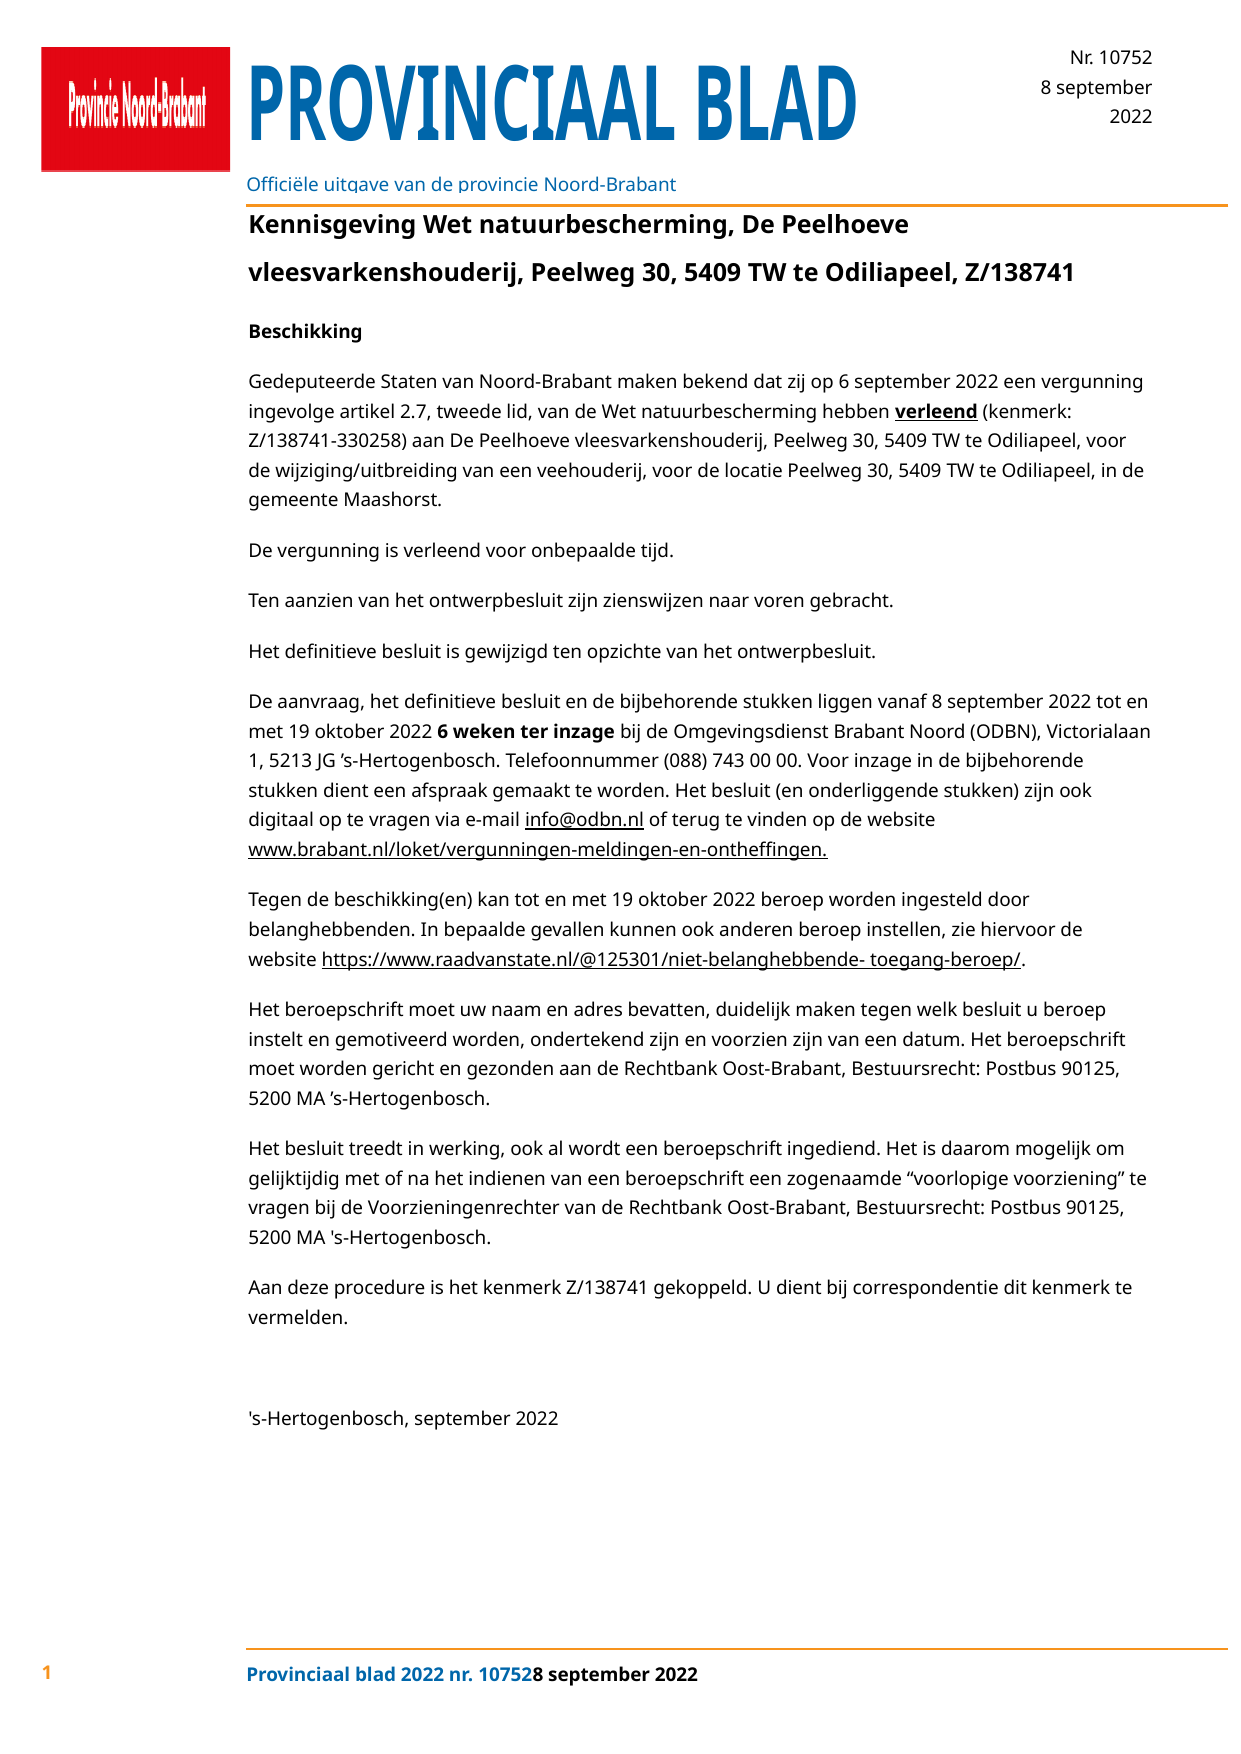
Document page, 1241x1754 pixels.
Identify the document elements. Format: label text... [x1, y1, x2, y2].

text Het besluit treedt in werking, ook al wordt een beroepschrift ingediend. Het is daarom mogelijk om gelijktijdig met of na het indienen van een beroepschrift een zogenaamde “voorlopige voorziening” te vragen bij de Voorzieningenrechter van de Rechtbank Oost-Brabant, Bestuursrecht: Postbus 90125, 5200 MA 's-Hertogenbosch. [248, 1135, 1152, 1250]
picture [41, 47, 231, 172]
text Beschikking [248, 318, 1152, 344]
text Aan deze procedure is het kenmerk Z/138741 gekoppeld. U dient bij correspondentie dit kenmerk te vermelden. [248, 1274, 1152, 1330]
text De vergunning is verleend voor onbepaalde tijd. [248, 537, 1152, 563]
text De aanvraag, het definitieve besluit en de bijbehorende stukken liggen vanaf 8 september 2022 tot en met 19 oktober 2022 6 weken ter inzage bij de Omgevingsdienst Brabant Noord (ODBN), Victorialaan 1, 5213 JG ’s-Hertogenbosch. Telefoonnummer (088) 743 00 00. Voor inzage in de bijbehorende stukken dient een afspraak gemaakt te worden. Het besluit (en onderliggende stukken) zijn ook digitaal op te vragen via e-mail info@odbn.nl of terug te vinden op de website www.brabant.nl/loket/vergunningen-meldingen-en-ontheffingen. [248, 688, 1152, 862]
text Het definitieve besluit is gewijzigd ten opzichte van het ontwerpbesluit. [248, 638, 1152, 664]
text Tegen de beschikking(en) kan tot en met 19 oktober 2022 beroep worden ingesteld door belanghebbenden. In bepaalde gevallen kunnen ook anderen beroep instellen, zie hiervoor de website https://www.raadvanstate.nl/@125301/niet-belanghebbende- toegang-beroep/. [248, 887, 1152, 972]
text Gedeputeerde Staten van Noord-Brabant maken bekend dat zij op 6 september 2022 een vergunning ingevolge artikel 2.7, tweede lid, van de Wet natuurbescherming hebben verleend (kenmerk: Z/138741-330258) aan De Peelhoeve vleesvarkenshouderij, Peelweg 30, 5409 TW te Odiliapeel, voor de wijziging/uitbreiding van een veehouderij, voor de locatie Peelweg 30, 5409 TW te Odiliapeel, in de gemeente Maashorst. [248, 368, 1152, 512]
text Kennisgeving Wet natuurbescherming, De Peelhoeve vleesvarkenshouderij, Peelweg 30, 5409 TW te Odiliapeel, Z/138741 [248, 207, 1152, 288]
text 's-Hertogenbosch, september 2022 [248, 1405, 1152, 1431]
text Ten aanzien van het ontwerpbesluit zijn zienswijzen naar voren gebracht. [248, 587, 1152, 613]
text Het beroepschrift moet uw naam en adres bevatten, duidelijk maken tegen welk besluit u beroep instelt en gemotiveerd worden, ondertekend zijn en voorzien zijn van een datum. Het beroepschrift moet worden gericht en gezonden aan de Rechtbank Oost-Brabant, Bestuursrecht: Postbus 90125, 5200 MA ’s-Hertogenbosch. [248, 996, 1152, 1111]
